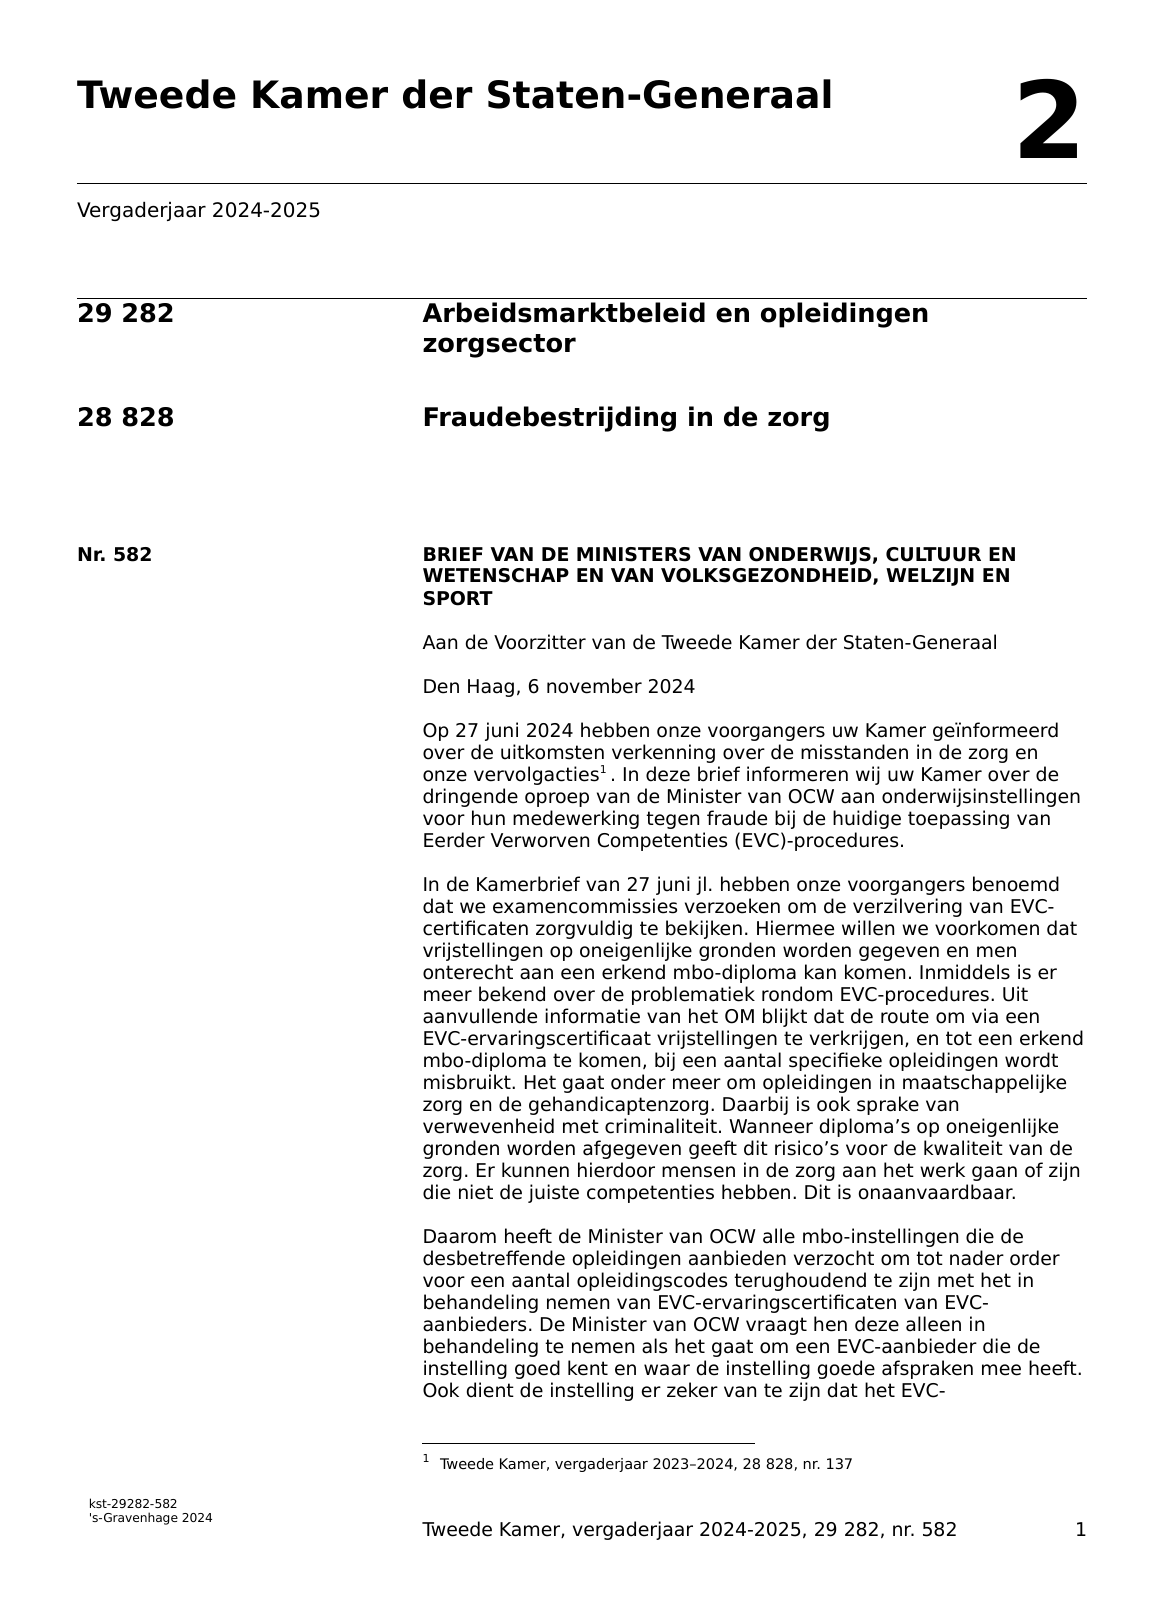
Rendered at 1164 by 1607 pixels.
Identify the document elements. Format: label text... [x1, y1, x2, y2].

text Den Haag, 6 november 2024 [422, 676, 1087, 698]
subtitle Nr. 582 BRIEF VAN DE MINISTERS VAN ONDERWIJS, CULTUUR EN WETENSCHAP EN VAN VOLKSGEZONDHEID, WELZIJN EN SPORT [77, 543, 1087, 609]
subtitle 29 282 Arbeidsmarktbeleid en opleidingen zorgsector [77, 299, 1087, 358]
text Tweede Kamer, vergaderjaar 2023–2024, 28 828, nr. 137 [422, 1452, 1087, 1474]
text kst-29282-582 [88, 1497, 323, 1511]
text In de Kamerbrief van 27 juni jl. hebben onze voorgangers benoemd dat we examencommissies verzoeken om de verzilvering van EVC-certificaten zorgvuldig te bekijken. Hiermee willen we voorkomen dat vrijstellingen op oneigenlijke gronden worden gegeven en men onterecht aan een erkend mbo-diploma kan komen. Inmiddels is er meer bekend over de problematiek rondom EVC-procedures. Uit aanvullende informatie van het OM blijkt dat de route om via een EVC-ervaringscertificaat vrijstellingen te verkrijgen, en tot een erkend mbo-diploma te komen, bij een aantal specifieke opleidingen wordt misbruikt. Het gaat onder meer om opleidingen in maatschappelijke zorg en de gehandicaptenzorg. Daarbij is ook sprake van verwevenheid met criminaliteit. Wanneer diploma’s op oneigenlijke gronden worden afgegeven geeft dit risico’s voor de kwaliteit van de zorg. Er kunnen hierdoor mensen in de zorg aan het werk gaan of zijn die niet de juiste competenties hebben. Dit is onaanvaardbaar. [422, 874, 1087, 1204]
text Aan de Voorzitter van de Tweede Kamer der Staten-Generaal [422, 632, 1087, 653]
text 's-Gravenhage 2024 [88, 1511, 323, 1525]
text Op 27 juni 2024 hebben onze voorgangers uw Kamer geïnformeerd over de uitkomsten verkenning over de misstanden in de zorg en onze vervolgacties. In deze brief informeren wij uw Kamer over de dringende oproep van de Minister van OCW aan onderwijsinstellingen voor hun medewerking tegen fraude bij de huidige toepassing van Eerder Verworven Competenties (EVC)-procedures. [422, 720, 1087, 852]
table_cell Vergaderjaar 2024-2025 [77, 184, 1087, 298]
table_header Tweede Kamer der Staten-Generaal [77, 59, 886, 183]
subtitle 28 828 Fraudebestrijding in de zorg [77, 403, 1087, 432]
text Daarom heeft de Minister van OCW alle mbo-instellingen die de desbetreffende opleidingen aanbieden verzocht om tot nader order voor een aantal opleidingscodes terughoudend te zijn met het in behandeling nemen van EVC-ervaringscertificaten van EVC-aanbieders. De Minister van OCW vraagt hen deze alleen in behandeling te nemen als het gaat om een EVC-aanbieder die de instelling goed kent en waar de instelling goede afspraken mee heeft. Ook dient de instelling er zeker van te zijn dat het EVC- [422, 1226, 1087, 1402]
table_header 2 [886, 59, 1087, 183]
